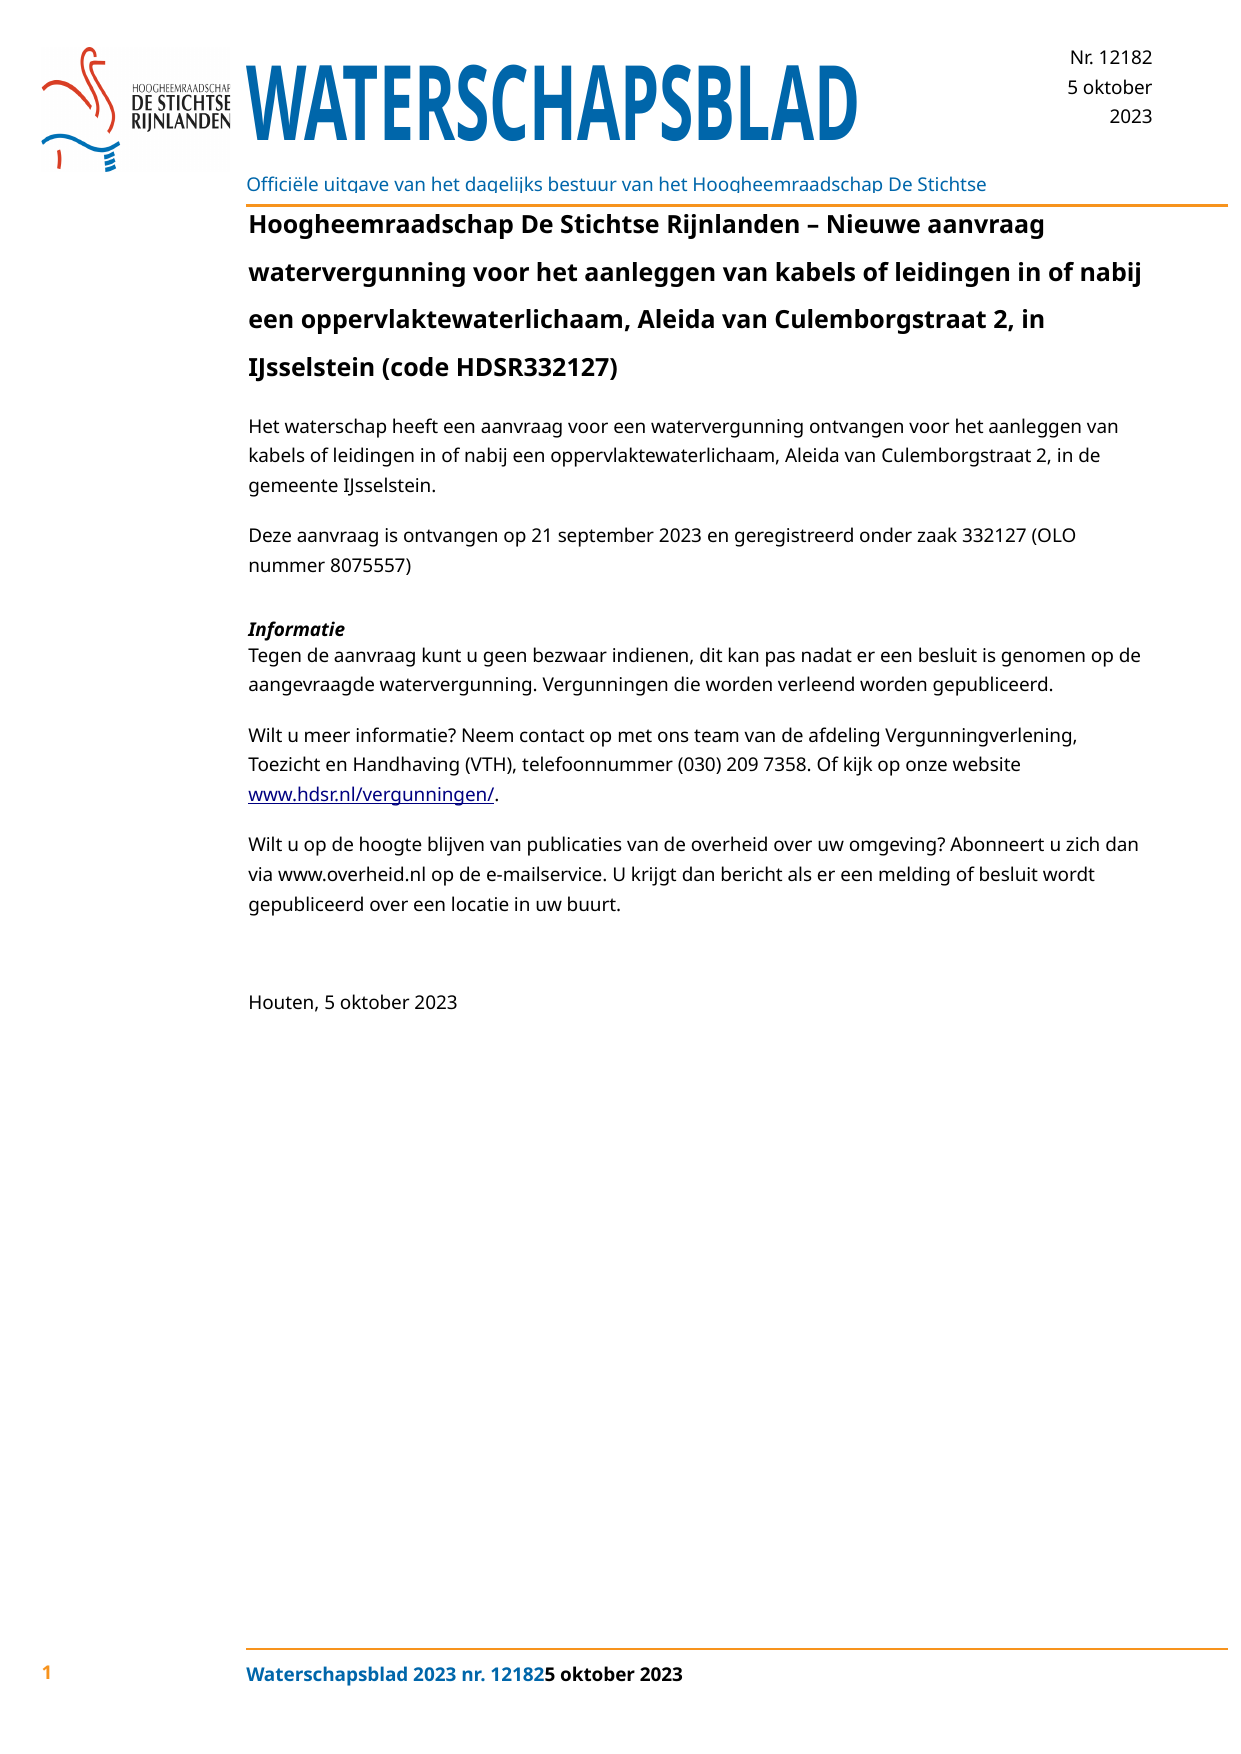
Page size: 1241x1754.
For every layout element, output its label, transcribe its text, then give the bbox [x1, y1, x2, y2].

picture [41, 47, 231, 172]
text Houten, 5 oktober 2023 [248, 989, 1152, 1015]
text Tegen de aanvraag kunt u geen bezwaar indienen, dit kan pas nadat er een besluit is genomen op de aangevraagde watervergunning. Vergunningen die worden verleend worden gepubliceerd. [248, 642, 1152, 697]
text Wilt u meer informatie? Neem contact op met ons team van de afdeling Vergunningverlening, Toezicht en Handhaving (VTH), telefoonnummer (030) 209 7358. Of kijk op onze website www.hdsr.nl/vergunningen/. [248, 722, 1152, 807]
text Deze aanvraag is ontvangen op 21 september 2023 en geregistreerd onder zaak 332127 (OLO nummer 8075557) [248, 523, 1152, 578]
text Het waterschap heeft een aanvraag voor een watervergunning ontvangen voor het aanleggen van kabels of leidingen in of nabij een oppervlaktewaterlichaam, Aleida van Culemborgstraat 2, in de gemeente IJsselstein. [248, 413, 1152, 498]
text Wilt u op de hoogte blijven van publicaties van de overheid over uw omgeving? Abonneert u zich dan via www.overheid.nl op de e-mailservice. U krijgt dan bericht als er een melding of besluit wordt gepubliceerd over een locatie in uw buurt. [248, 832, 1152, 916]
text Hoogheemraadschap De Stichtse Rijnlanden – Nieuwe aanvraag watervergunning voor het aanleggen van kabels of leidingen in of nabij een oppervlaktewaterlichaam, Aleida van Culemborgstraat 2, in IJsselstein (code HDSR332127) [248, 207, 1152, 384]
text Informatie [248, 616, 1152, 642]
